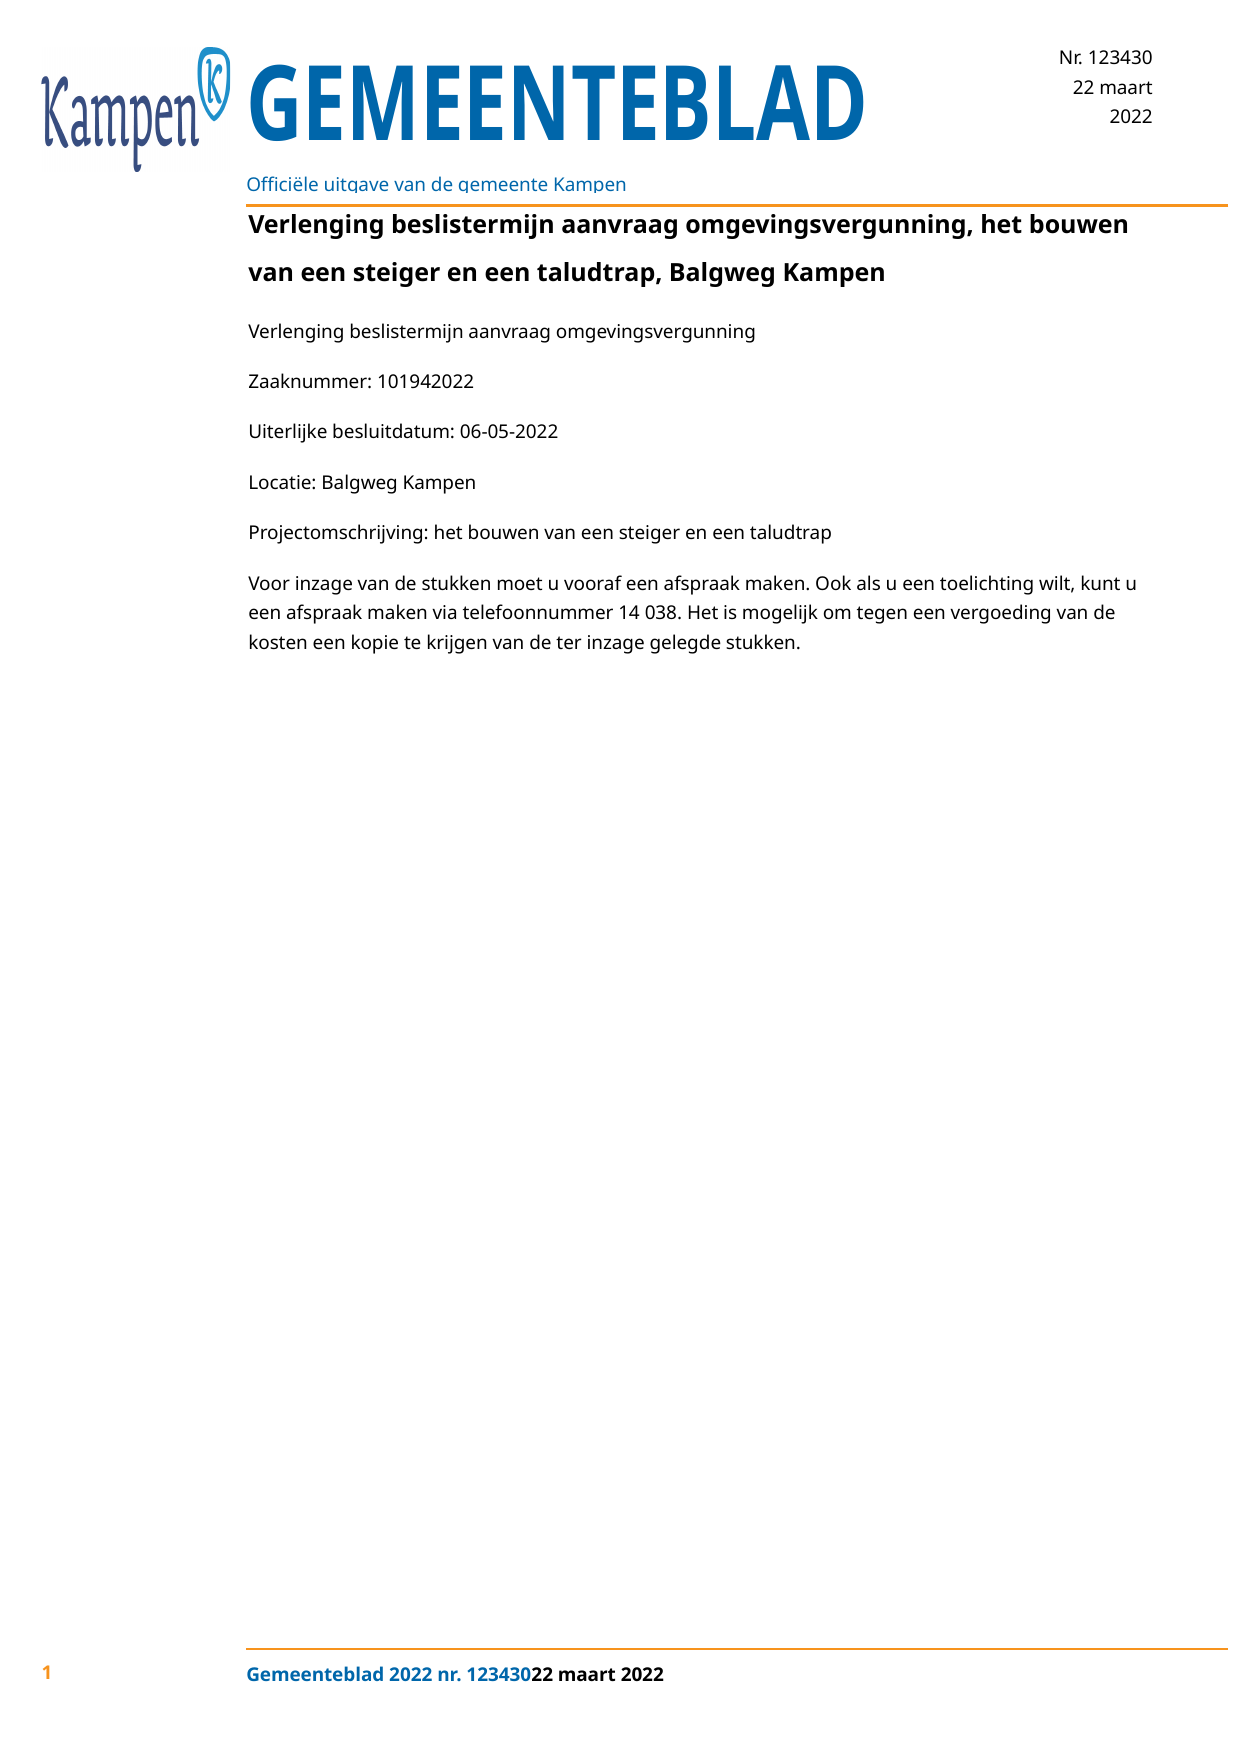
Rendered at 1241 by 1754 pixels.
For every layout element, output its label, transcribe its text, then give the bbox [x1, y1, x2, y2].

text Verlenging beslistermijn aanvraag omgevingsvergunning [248, 318, 1152, 344]
picture [41, 47, 231, 172]
text Zaaknummer: 101942022 [248, 368, 1152, 394]
text Uiterlijke besluitdatum: 06-05-2022 [248, 419, 1152, 444]
text Voor inzage van de stukken moet u vooraf een afspraak maken. Ook als u een toelichting wilt, kunt u een afspraak maken via telefoonnummer 14 038. Het is mogelijk om tegen een vergoeding van de kosten een kopie te krijgen van de ter inzage gelegde stukken. [248, 570, 1152, 655]
text Projectomschrijving: het bouwen van een steiger en een taludtrap [248, 519, 1152, 545]
text Locatie: Balgweg Kampen [248, 469, 1152, 495]
text Verlenging beslistermijn aanvraag omgevingsvergunning, het bouwen van een steiger en een taludtrap, Balgweg Kampen [248, 207, 1152, 288]
